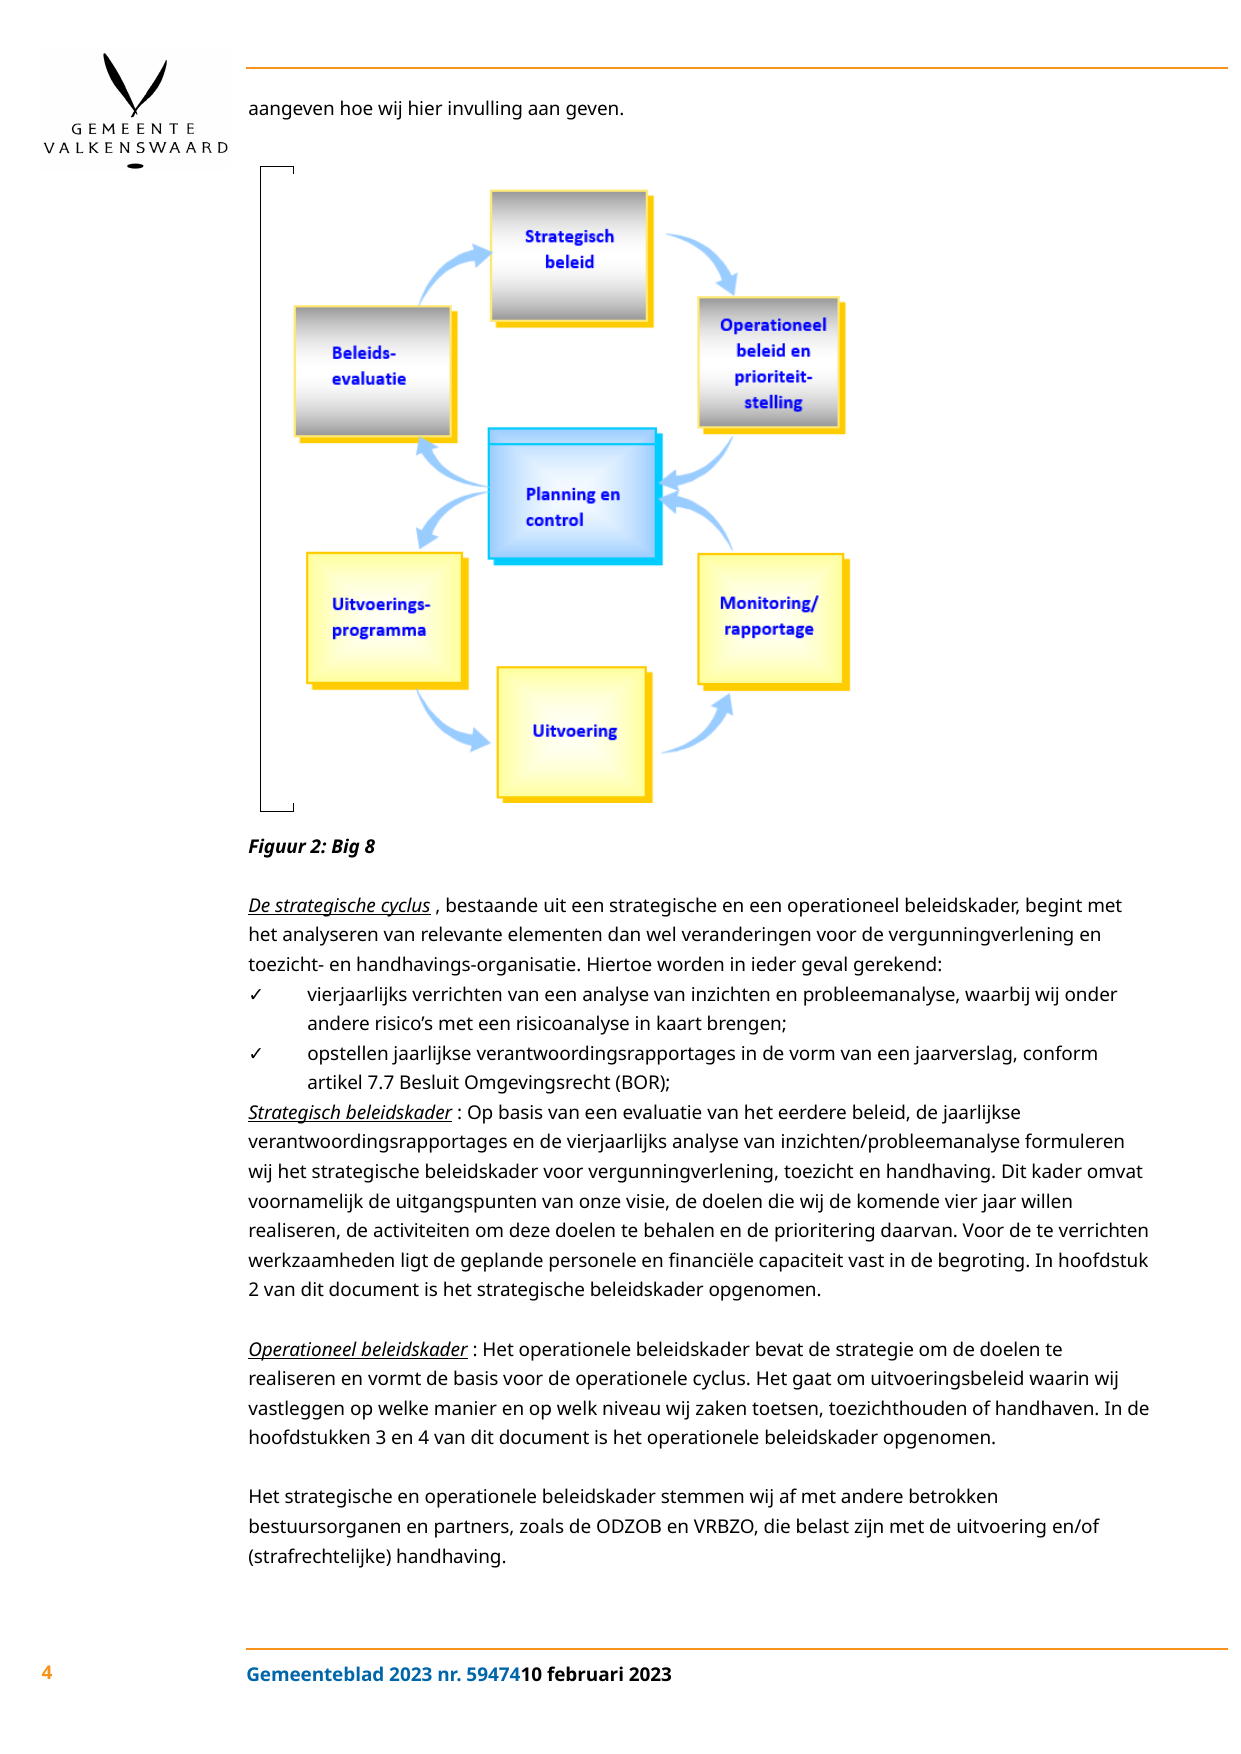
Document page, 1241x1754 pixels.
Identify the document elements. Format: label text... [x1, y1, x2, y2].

picture [268, 174, 860, 803]
list vierjaarlijks verrichten van een analyse van inzichten en probleemanalyse, waarbij wij onder andere risico’s met een risicoanalyse in kaart brengen; [248, 981, 1152, 1036]
text Het strategische en operationele beleidskader stemmen wij af met andere betrokken bestuursorganen en partners, zoals de ODZOB en VRBZO, die belast zijn met de uitvoering en/of (strafrechtelijke) handhaving. [248, 1484, 1152, 1568]
list opstellen jaarlijkse verantwoordingsrapportages in de vorm van een jaarverslag, conform artikel 7.7 Besluit Omgevingsrecht (BOR); [248, 1040, 1152, 1095]
picture [41, 47, 231, 172]
text Figuur 2: Big 8 [248, 833, 1152, 858]
text Strategisch beleidskader : Op basis van een evaluatie van het eerdere beleid, de jaarlijkse verantwoordingsrapportages en de vierjaarlijks analyse van inzichten/probleemanalyse formuleren wij het strategische beleidskader voor vergunningverlening, toezicht en handhaving. Dit kader omvat voornamelijk de uitgangspunten van onze visie, de doelen die wij de komende vier jaar willen realiseren, de activiteiten om deze doelen te behalen en de prioritering daarvan. Voor de te verrichten werkzaamheden ligt de geplande personele en financiële capaciteit vast in de begroting. In hoofdstuk 2 van dit document is het strategische beleidskader opgenomen. [248, 1099, 1152, 1302]
text Operationeel beleidskader : Het operationele beleidskader bevat de strategie om de doelen te realiseren en vormt de basis voor de operationele cyclus. Het gaat om uitvoeringsbeleid waarin wij vastleggen op welke manier en op welk niveau wij zaken toetsen, toezichthouden of handhaven. In de hoofdstukken 3 en 4 van dit document is het operationele beleidskader opgenomen. [248, 1336, 1152, 1450]
text aangeven hoe wij hier invulling aan geven. [248, 95, 1152, 121]
text De strategische cyclus , bestaande uit een strategische en een operationeel beleidskader, begint met het analyseren van relevante elementen dan wel veranderingen voor de vergunningverlening en toezicht- en handhavings-organisatie. Hiertoe worden in ieder geval gerekend: [248, 892, 1152, 977]
